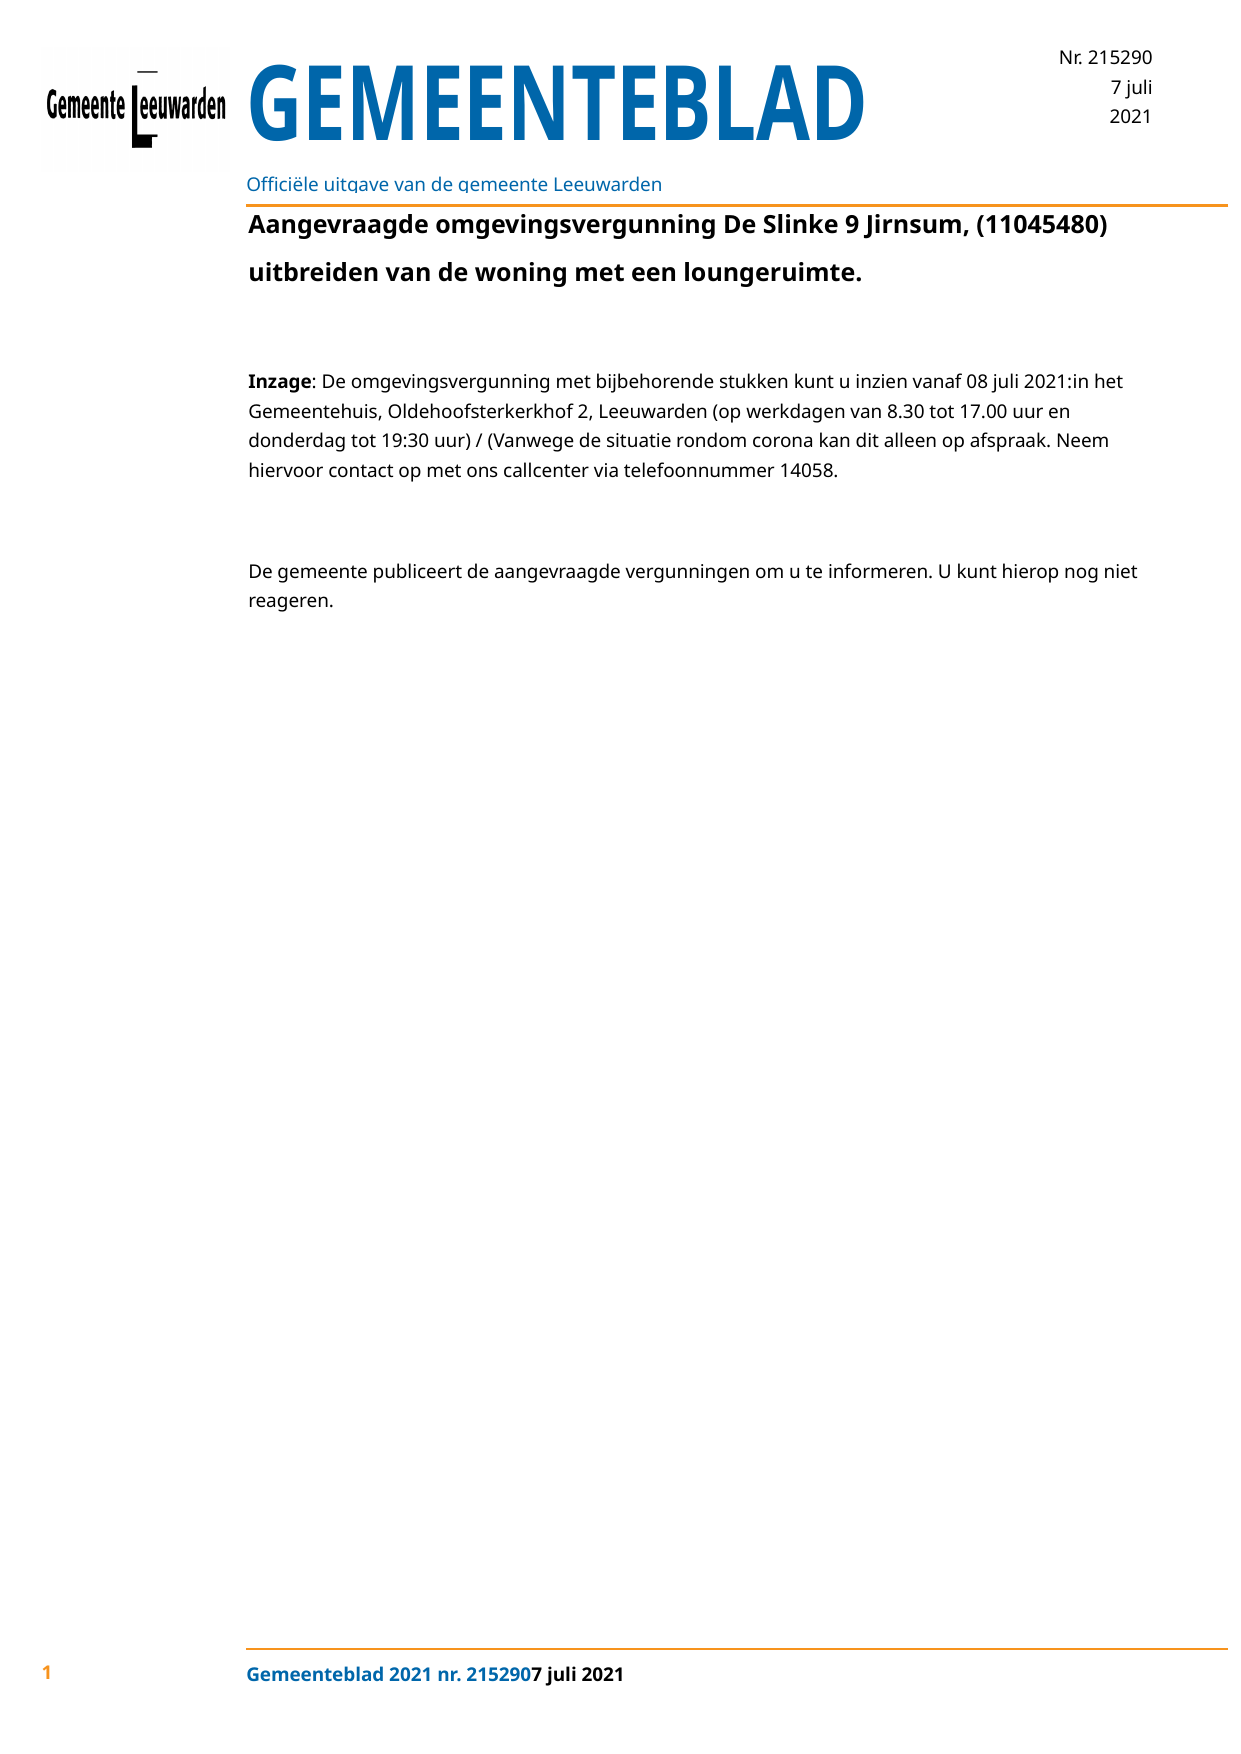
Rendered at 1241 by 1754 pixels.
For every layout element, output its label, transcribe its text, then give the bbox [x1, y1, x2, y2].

text De gemeente publiceert de aangevraagde vergunningen om u te informeren. U kunt hierop nog niet reageren. [248, 558, 1152, 613]
text Inzage: De omgevingsvergunning met bijbehorende stukken kunt u inzien vanaf 08 juli 2021:in het Gemeentehuis, Oldehoofsterkerkhof 2, Leeuwarden (op werkdagen van 8.30 tot 17.00 uur en donderdag tot 19:30 uur) / (Vanwege de situatie rondom corona kan dit alleen op afspraak. Neem hiervoor contact op met ons callcenter via telefoonnummer 14058. [248, 368, 1152, 483]
picture [41, 47, 231, 172]
text Aangevraagde omgevingsvergunning De Slinke 9 Jirnsum, (11045480) uitbreiden van de woning met een loungeruimte. [248, 207, 1152, 288]
